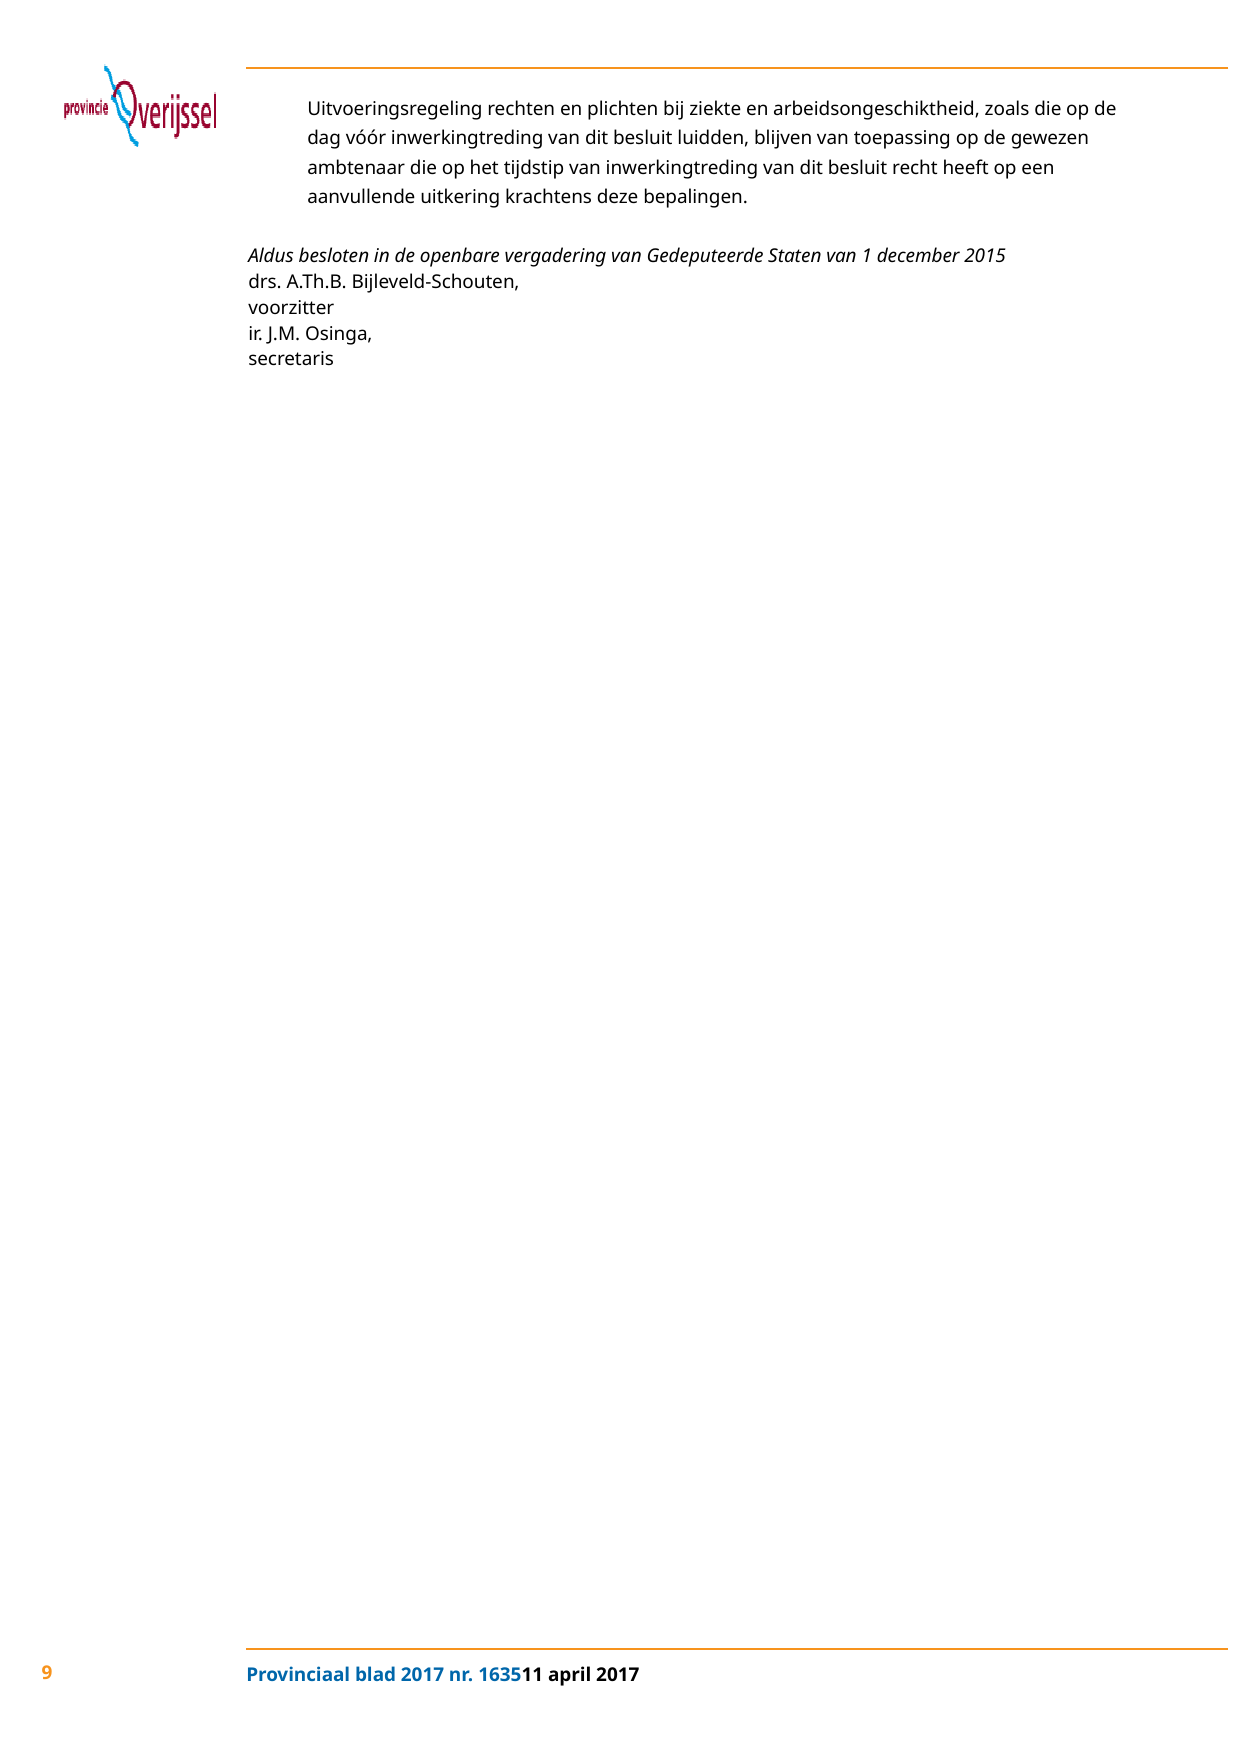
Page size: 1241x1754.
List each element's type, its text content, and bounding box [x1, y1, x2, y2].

text Aldus besloten in de openbare vergadering van Gedeputeerde Staten van 1 december 2015 [248, 243, 1152, 268]
text voorzitter [248, 294, 1152, 320]
text secretaris [248, 346, 1152, 371]
picture [41, 47, 231, 172]
list Uitvoeringsregeling rechten en plichten bij ziekte en arbeidsongeschiktheid, zoals die op de dag vóór inwerkingtreding van dit besluit luidden, blijven van toepassing op de gewezen ambtenaar die op het tijdstip van inwerkingtreding van dit besluit recht heeft op een aanvullende uitkering krachtens deze bepalingen. [248, 95, 1152, 209]
text ir. J.M. Osinga, [248, 320, 1152, 346]
text drs. A.Th.B. Bijleveld-Schouten, [248, 268, 1152, 294]
